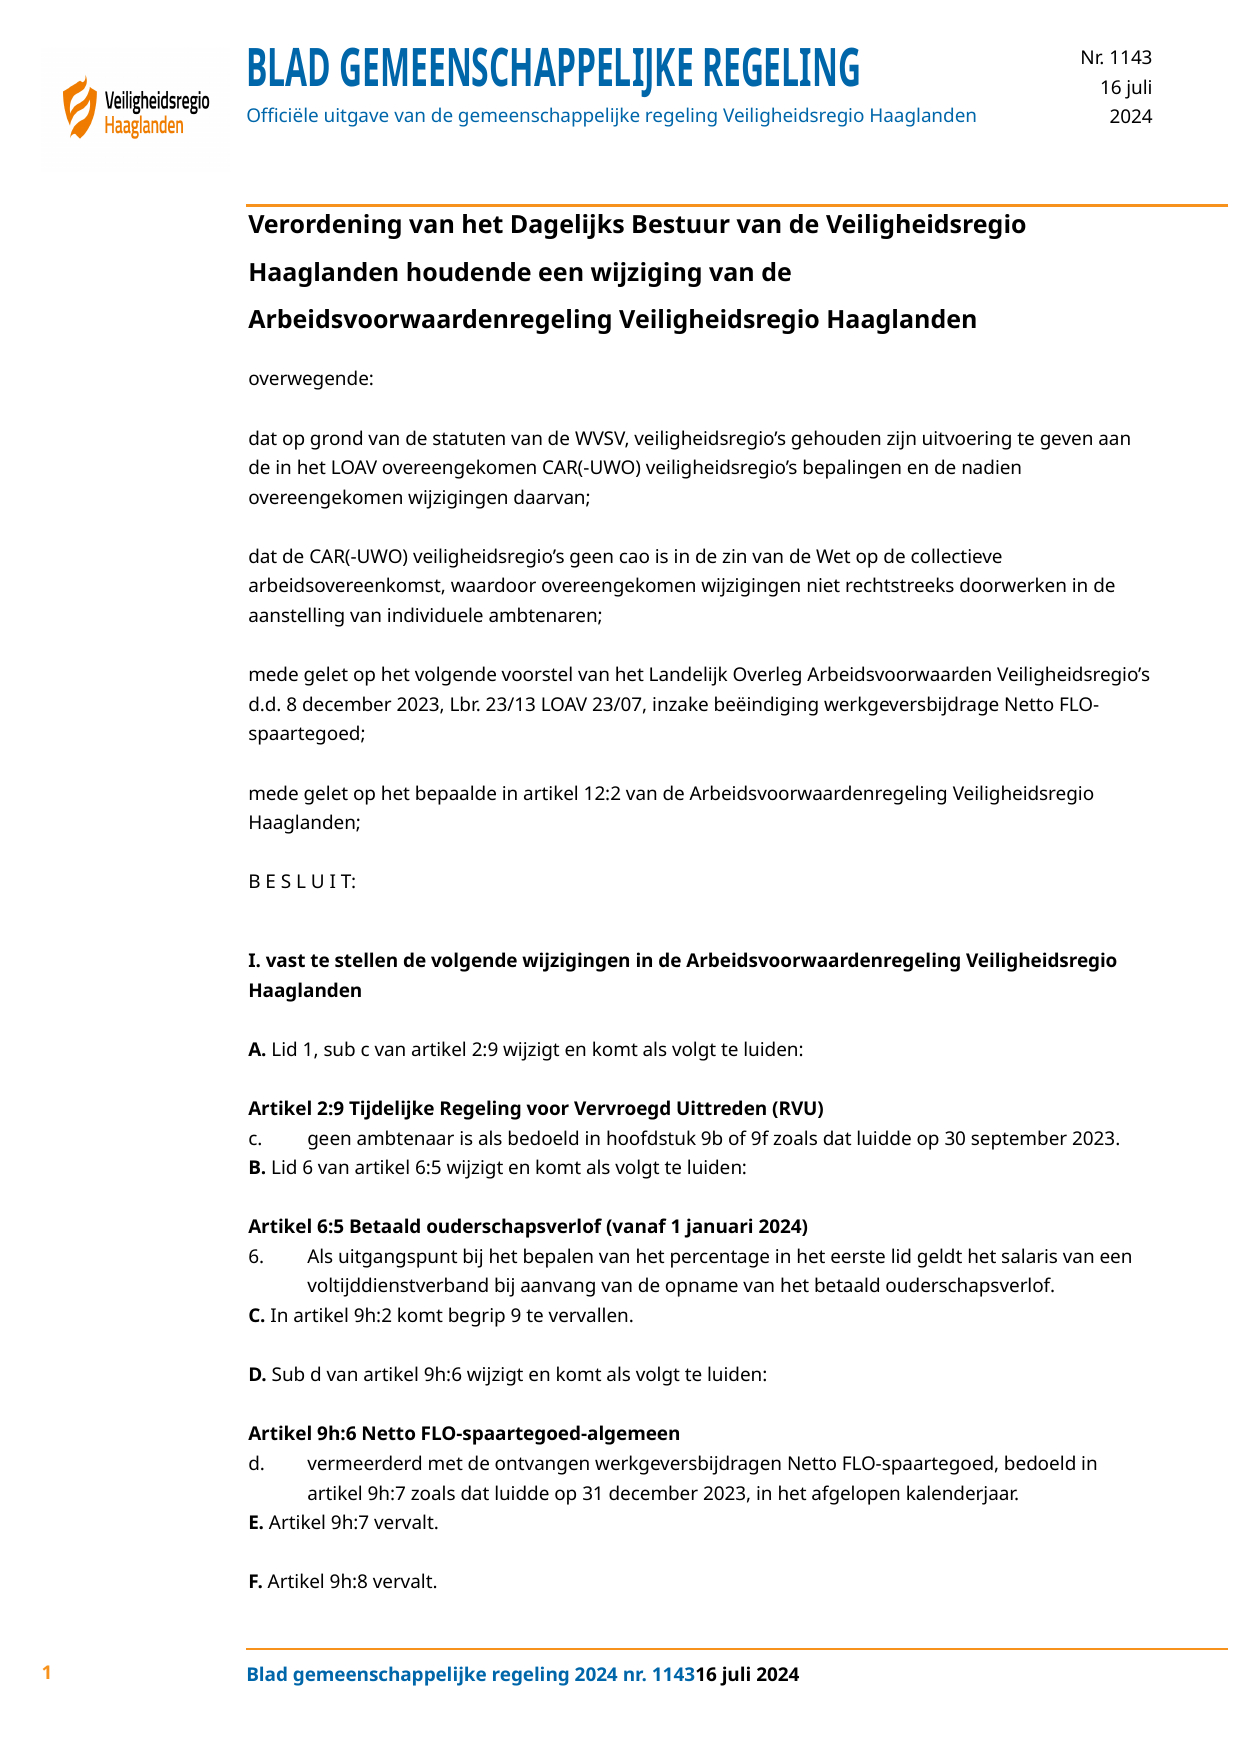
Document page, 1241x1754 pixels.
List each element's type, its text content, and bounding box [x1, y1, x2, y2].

list Als uitgangspunt bij het bepalen van het percentage in het eerste lid geldt het salaris van een voltijddienstverband bij aanvang van de opname van het betaald ouderschapsverlof. [248, 1243, 1152, 1298]
text Artikel 2:9 Tijdelijke Regeling voor Vervroegd Uittreden (RVU) [248, 1095, 1152, 1121]
text mede gelet op het bepaalde in artikel 12:2 van de Arbeidsvoorwaardenregeling Veiligheidsregio Haaglanden; [248, 780, 1152, 835]
text I. vast te stellen de volgende wijzigingen in de Arbeidsvoorwaardenregeling Veiligheidsregio Haaglanden [248, 947, 1152, 1003]
text dat op grond van de statuten van de WVSV, veiligheidsregio’s gehouden zijn uitvoering te geven aan de in het LOAV overeengekomen CAR(-UWO) veiligheidsregio’s bepalingen en de nadien overeengekomen wijzigingen daarvan; [248, 425, 1152, 509]
text E. Artikel 9h:7 vervalt. [248, 1509, 1152, 1535]
text Verordening van het Dagelijks Bestuur van de Veiligheidsregio Haaglanden houdende een wijziging van de Arbeidsvoorwaardenregeling Veiligheidsregio Haaglanden [248, 207, 1152, 336]
text overwegende: [248, 366, 1152, 391]
text B E S L U I T: [248, 868, 1152, 894]
list geen ambtenaar is als bedoeld in hoofdstuk 9b of 9f zoals dat luidde op 30 september 2023. [248, 1125, 1152, 1151]
picture [41, 47, 231, 172]
text C. In artikel 9h:2 komt begrip 9 te vervallen. [248, 1302, 1152, 1328]
text F. Artikel 9h:8 vervalt. [248, 1568, 1152, 1594]
text mede gelet op het volgende voorstel van het Landelijk Overleg Arbeidsvoorwaarden Veiligheidsregio’s d.d. 8 december 2023, Lbr. 23/13 LOAV 23/07, inzake beëindiging werkgeversbijdrage Netto FLO-spaartegoed; [248, 661, 1152, 746]
text B. Lid 6 van artikel 6:5 wijzigt en komt als volgt te luiden: [248, 1154, 1152, 1180]
text dat de CAR(-UWO) veiligheidsregio’s geen cao is in de zin van de Wet op de collectieve arbeidsovereenkomst, waardoor overeengekomen wijzigingen niet rechtstreeks doorwerken in de aanstelling van individuele ambtenaren; [248, 543, 1152, 628]
list vermeerderd met de ontvangen werkgeversbijdragen Netto FLO-spaartegoed, bedoeld in artikel 9h:7 zoals dat luidde op 31 december 2023, in het afgelopen kalenderjaar. [248, 1450, 1152, 1506]
text A. Lid 1, sub c van artikel 2:9 wijzigt en komt als volgt te luiden: [248, 1036, 1152, 1062]
text D. Sub d van artikel 9h:6 wijzigt en komt als volgt te luiden: [248, 1361, 1152, 1387]
text Artikel 9h:6 Netto FLO-spaartegoed-algemeen [248, 1421, 1152, 1446]
text Artikel 6:5 Betaald ouderschapsverlof (vanaf 1 januari 2024) [248, 1213, 1152, 1239]
